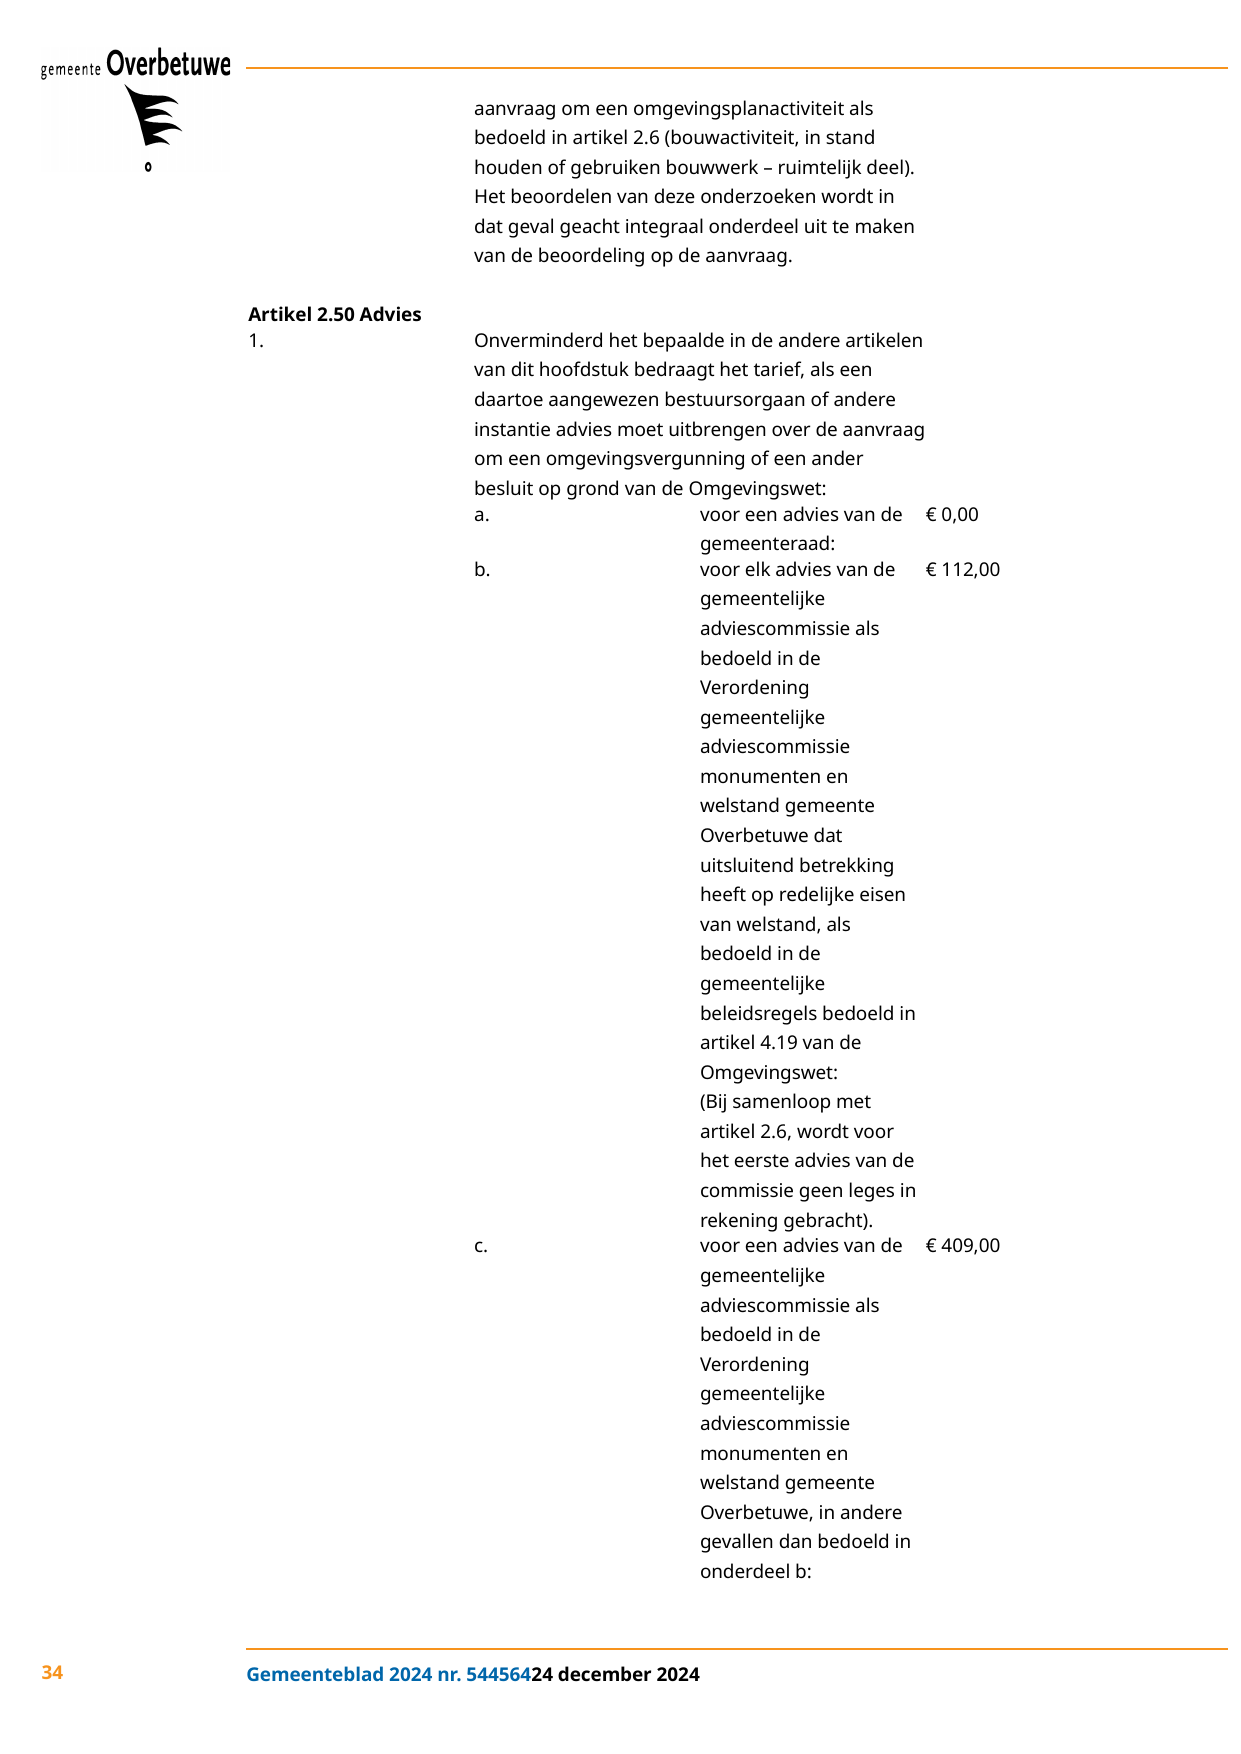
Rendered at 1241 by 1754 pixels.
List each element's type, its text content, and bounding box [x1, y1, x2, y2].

table_header Artikel 2.50 Advies [248, 301, 926, 327]
table_cell 1. [248, 327, 474, 501]
table_cell [248, 556, 474, 1233]
table_cell € 409,00 [926, 1233, 1152, 1584]
table_cell aanvraag om een omgevingsplanactiviteit als bedoeld in artikel 2.6 (bouwactiviteit, in stand houden of gebruiken bouwwerk – ruimtelijk deel). Het beoordelen van deze onderzoeken wordt in dat geval geacht integraal onderdeel uit te maken van de beoordeling op de aanvraag. [474, 95, 926, 268]
table_header [926, 301, 1152, 327]
table_cell [248, 95, 474, 268]
table_cell € 112,00 [926, 556, 1152, 1233]
table_cell c. [474, 1233, 700, 1584]
table_cell voor een advies van de gemeenteraad: [700, 501, 926, 556]
table_cell voor een advies van de gemeentelijke adviescommissie als bedoeld in de Verordening gemeentelijke adviescommissie monumenten en welstand gemeente Overbetuwe, in andere gevallen dan bedoeld in onderdeel b: [700, 1233, 926, 1584]
table_cell voor elk advies van de gemeentelijke adviescommissie als bedoeld in de Verordening gemeentelijke adviescommissie monumenten en welstand gemeente Overbetuwe dat uitsluitend betrekking heeft op redelijke eisen van welstand, als bedoeld in de gemeentelijke beleidsregels bedoeld in artikel 4.19 van de Omgevingswet: (Bij samenloop met artikel 2.6, wordt voor het eerste advies van de commissie geen leges in rekening gebracht). [700, 556, 926, 1233]
table_cell a. [474, 501, 700, 556]
table_cell [926, 95, 1152, 268]
table_cell b. [474, 556, 700, 1233]
table_cell € 0,00 [926, 501, 1152, 556]
table_cell Onverminderd het bepaalde in de andere artikelen van dit hoofdstuk bedraagt het tarief, als een daartoe aangewezen bestuursorgaan of andere instantie advies moet uitbrengen over de aanvraag om een omgevingsvergunning of een ander besluit op grond van de Omgevingswet: [474, 327, 926, 501]
table_cell [248, 1233, 474, 1584]
picture [41, 47, 231, 172]
table_cell [926, 327, 1152, 501]
table_cell [248, 501, 474, 556]
